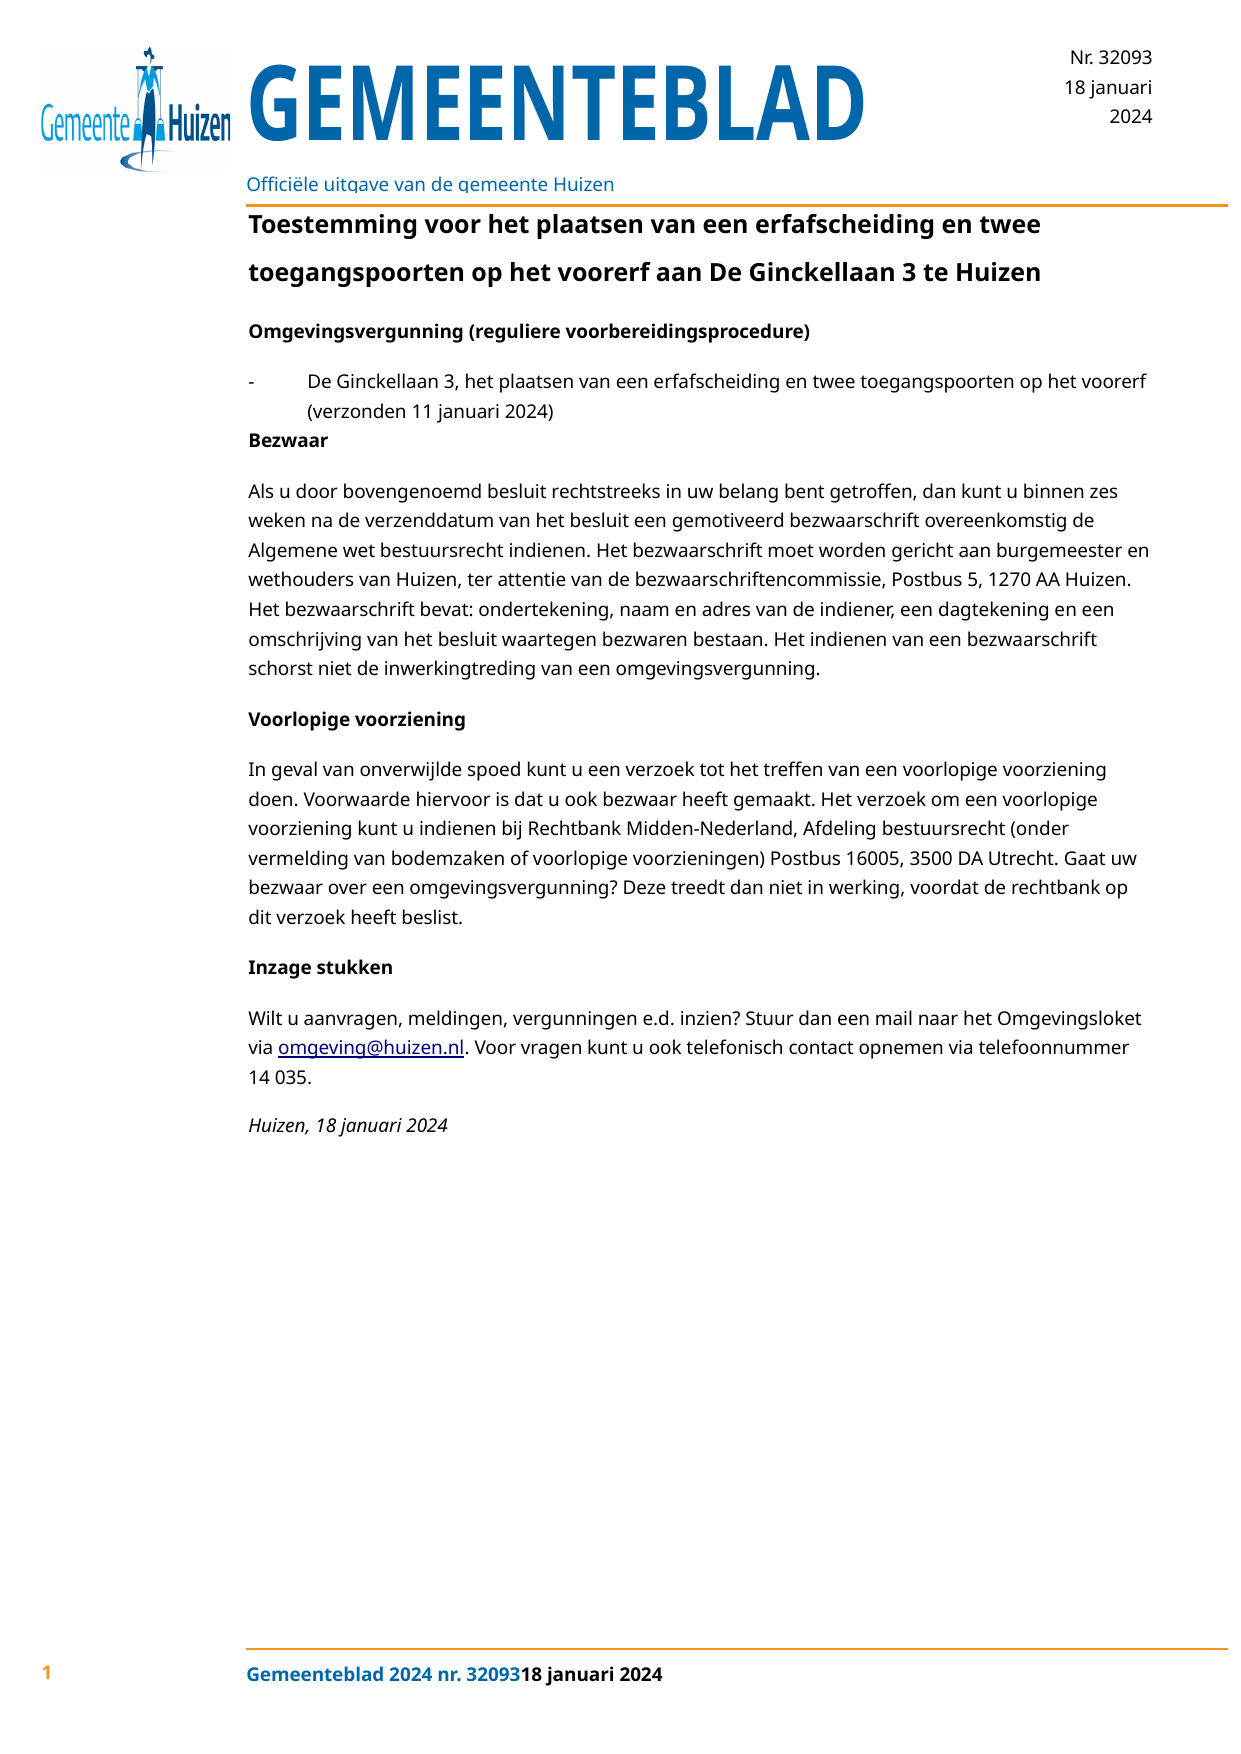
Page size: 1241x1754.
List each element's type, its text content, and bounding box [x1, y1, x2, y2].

picture [41, 47, 231, 172]
text Inzage stukken [248, 954, 1152, 980]
text Wilt u aanvragen, meldingen, vergunningen e.d. inzien? Stuur dan een mail naar het Omgevingsloket via omgeving@huizen.nl. Voor vragen kunt u ook telefonisch contact opnemen via telefoonnummer 14 035. [248, 1005, 1152, 1090]
text In geval van onverwijlde spoed kunt u een verzoek tot het treffen van een voorlopige voorziening doen. Voorwaarde hiervoor is dat u ook bezwaar heeft gemaakt. Het verzoek om een voorlopige voorziening kunt u indienen bij Rechtbank Midden-Nederland, Afdeling bestuursrecht (onder vermelding van bodemzaken of voorlopige voorzieningen) Postbus 16005, 3500 DA Utrecht. Gaat uw bezwaar over een omgevingsvergunning? Deze treedt dan niet in werking, voordat de rechtbank op dit verzoek heeft beslist. [248, 756, 1152, 930]
text Huizen, 18 januari 2024 [248, 1112, 1152, 1138]
text Toestemming voor het plaatsen van een erfafscheiding en twee toegangspoorten op het voorerf aan De Ginckellaan 3 te Huizen [248, 207, 1152, 288]
text Voorlopige voorziening [248, 706, 1152, 732]
text Bezwaar [248, 427, 1152, 453]
list De Ginckellaan 3, het plaatsen van een erfafscheiding en twee toegangspoorten op het voorerf (verzonden 11 januari 2024) [248, 368, 1152, 424]
text Omgevingsvergunning (reguliere voorbereidingsprocedure) [248, 318, 1152, 344]
text Als u door bovengenoemd besluit rechtstreeks in uw belang bent getroffen, dan kunt u binnen zes weken na de verzenddatum van het besluit een gemotiveerd bezwaarschrift overeenkomstig de Algemene wet bestuursrecht indienen. Het bezwaarschrift moet worden gericht aan burgemeester en wethouders van Huizen, ter attentie van de bezwaarschriftencommissie, Postbus 5, 1270 AA Huizen. Het bezwaarschrift bevat: ondertekening, naam en adres van de indiener, een dagtekening en een omschrijving van het besluit waartegen bezwaren bestaan. Het indienen van een bezwaarschrift schorst niet de inwerkingtreding van een omgevingsvergunning. [248, 478, 1152, 681]
